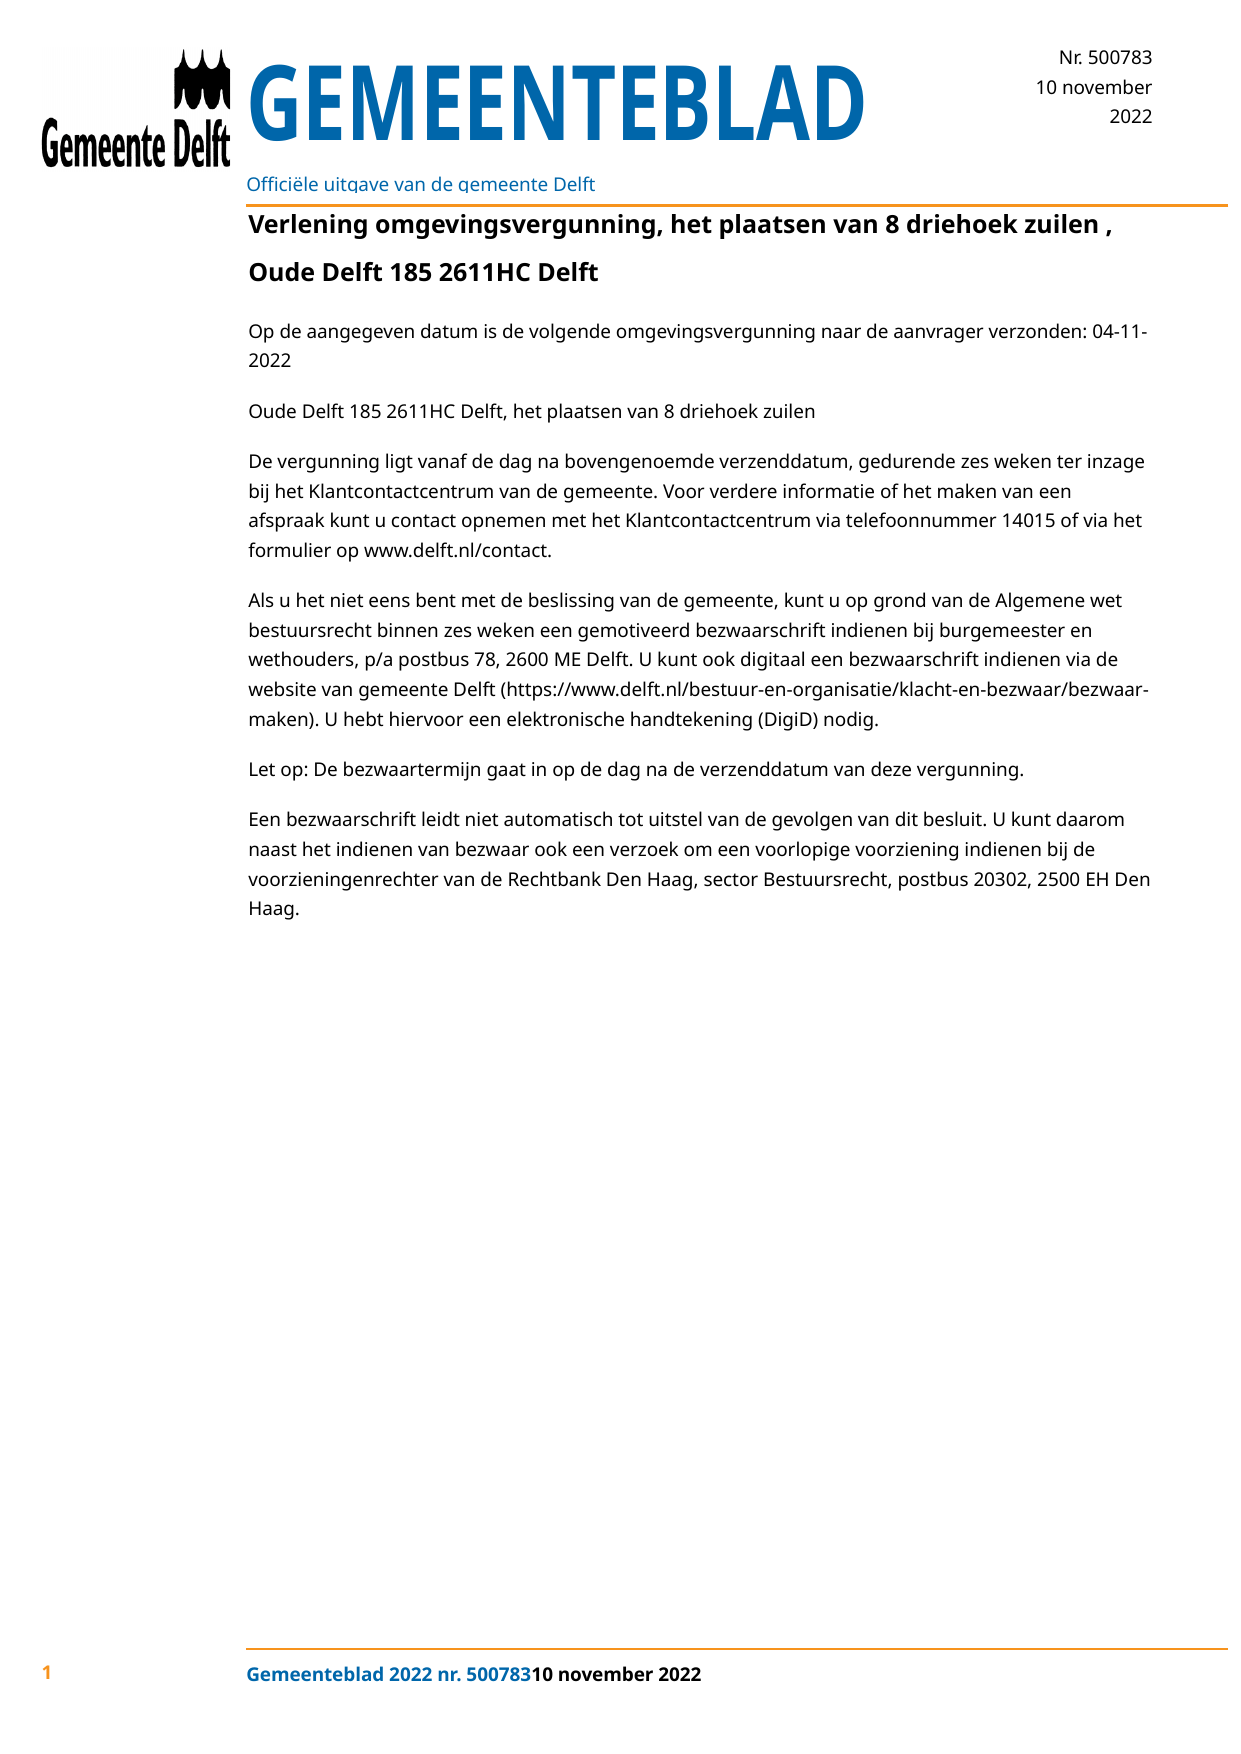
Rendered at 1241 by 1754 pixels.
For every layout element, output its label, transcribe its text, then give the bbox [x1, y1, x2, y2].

text Op de aangegeven datum is de volgende omgevingsvergunning naar de aanvrager verzonden: 04-11-2022 [248, 318, 1152, 373]
text Let op: De bezwaartermijn gaat in op de dag na de verzenddatum van deze vergunning. [248, 756, 1152, 782]
text Als u het niet eens bent met de beslissing van de gemeente, kunt u op grond van de Algemene wet bestuursrecht binnen zes weken een gemotiveerd bezwaarschrift indienen bij burgemeester en wethouders, p/a postbus 78, 2600 ME Delft. U kunt ook digitaal een bezwaarschrift indienen via de website van gemeente Delft (https://www.delft.nl/bestuur-en-organisatie/klacht-en-bezwaar/bezwaar-maken). U hebt hiervoor een elektronische handtekening (DigiD) nodig. [248, 587, 1152, 732]
text Verlening omgevingsvergunning, het plaatsen van 8 driehoek zuilen , Oude Delft 185 2611HC Delft [248, 207, 1152, 288]
text Oude Delft 185 2611HC Delft, het plaatsen van 8 driehoek zuilen [248, 398, 1152, 424]
picture [41, 47, 231, 172]
text De vergunning ligt vanaf de dag na bovengenoemde verzenddatum, gedurende zes weken ter inzage bij het Klantcontactcentrum van de gemeente. Voor verdere informatie of het maken van een afspraak kunt u contact opnemen met het Klantcontactcentrum via telefoonnummer 14015 of via het formulier op www.delft.nl/contact. [248, 448, 1152, 563]
text Een bezwaarschrift leidt niet automatisch tot uitstel van de gevolgen van dit besluit. U kunt daarom naast het indienen van bezwaar ook een verzoek om een voorlopige voorziening indienen bij de voorzieningenrechter van de Rechtbank Den Haag, sector Bestuursrecht, postbus 20302, 2500 EH Den Haag. [248, 807, 1152, 921]
